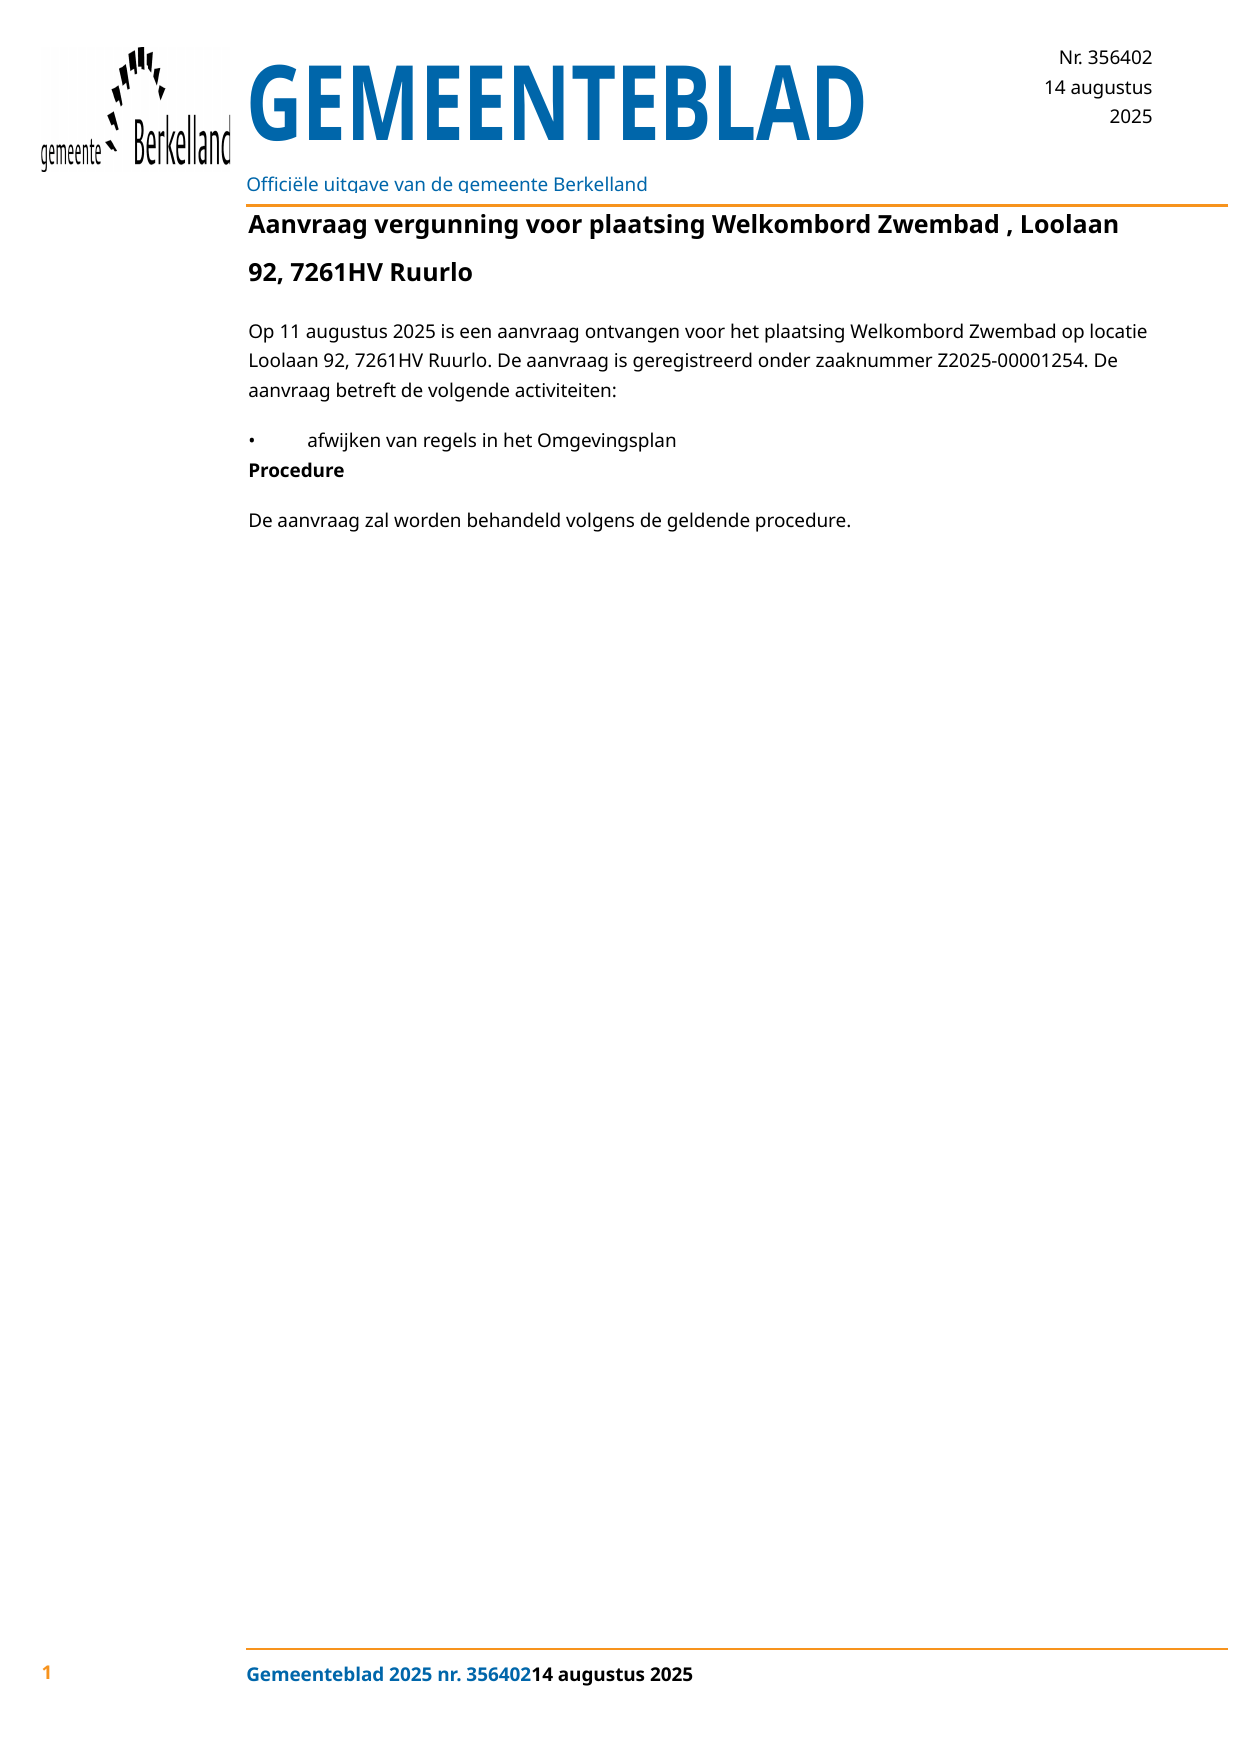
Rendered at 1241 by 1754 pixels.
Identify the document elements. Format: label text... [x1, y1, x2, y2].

text Op 11 augustus 2025 is een aanvraag ontvangen voor het plaatsing Welkombord Zwembad op locatie Loolaan 92, 7261HV Ruurlo. De aanvraag is geregistreerd onder zaaknummer Z2025-00001254. De aanvraag betreft de volgende activiteiten: [248, 318, 1152, 403]
text De aanvraag zal worden behandeld volgens de geldende procedure. [248, 507, 1152, 533]
text Aanvraag vergunning voor plaatsing Welkombord Zwembad , Loolaan 92, 7261HV Ruurlo [248, 207, 1152, 288]
text Procedure [248, 457, 1152, 483]
list afwijken van regels in het Omgevingsplan [248, 427, 1152, 453]
picture [41, 47, 231, 172]
